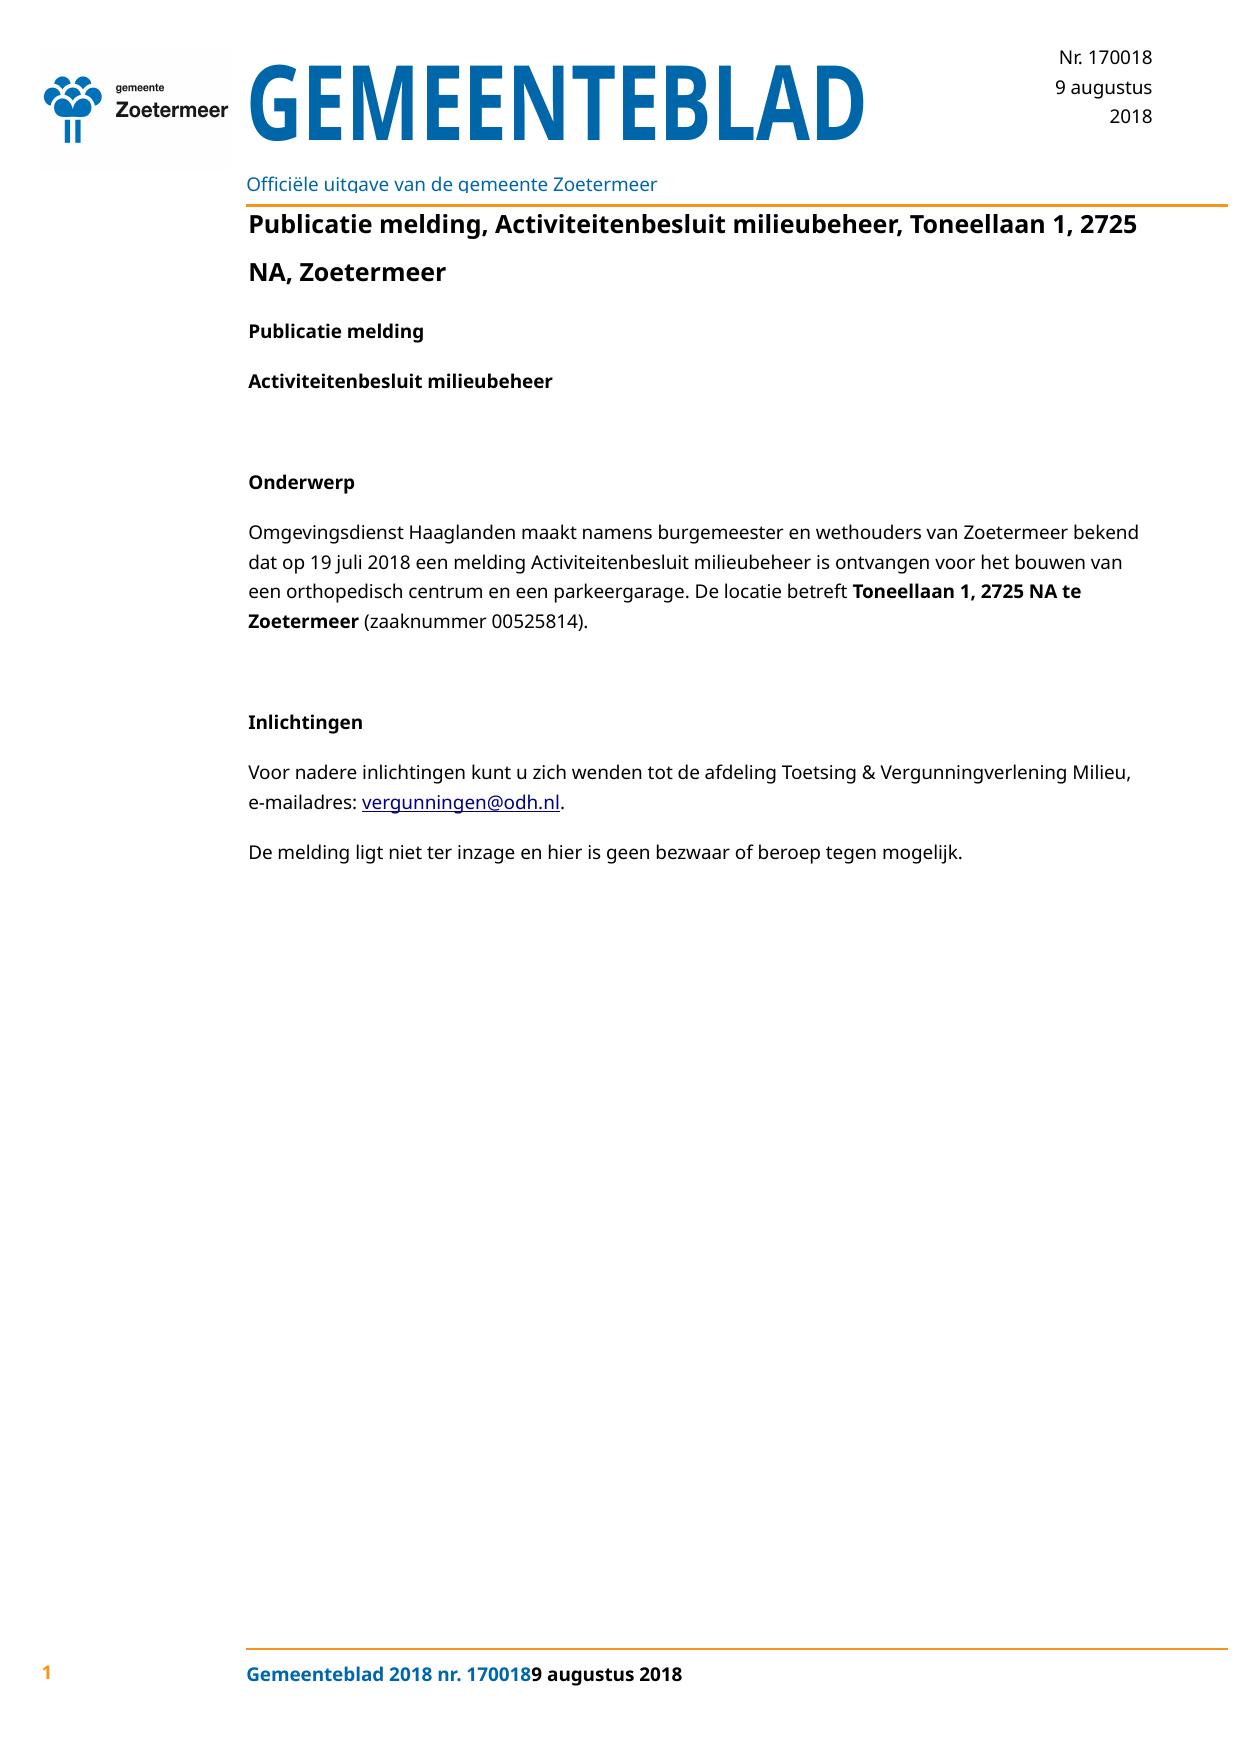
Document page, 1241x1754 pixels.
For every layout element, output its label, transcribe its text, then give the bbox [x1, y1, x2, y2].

text De melding ligt niet ter inzage en hier is geen bezwaar of beroep tegen mogelijk. [248, 839, 1152, 865]
text Inlichtingen [248, 709, 1152, 735]
text Omgevingsdienst Haaglanden maakt namens burgemeester en wethouders van Zoetermeer bekend dat op 19 juli 2018 een melding Activiteitenbesluit milieubeheer is ontvangen voor het bouwen van een orthopedisch centrum en een parkeergarage. De locatie betreft Toneellaan 1, 2725 NA te Zoetermeer (zaaknummer 00525814). [248, 519, 1152, 634]
text Onderwerp [248, 469, 1152, 495]
picture [41, 47, 231, 172]
text Publicatie melding [248, 318, 1152, 344]
text Publicatie melding, Activiteitenbesluit milieubeheer, Toneellaan 1, 2725 NA, Zoetermeer [248, 207, 1152, 288]
text Activiteitenbesluit milieubeheer [248, 368, 1152, 394]
text Voor nadere inlichtingen kunt u zich wenden tot de afdeling Toetsing & Vergunningverlening Milieu, e-mailadres: vergunningen@odh.nl. [248, 759, 1152, 815]
